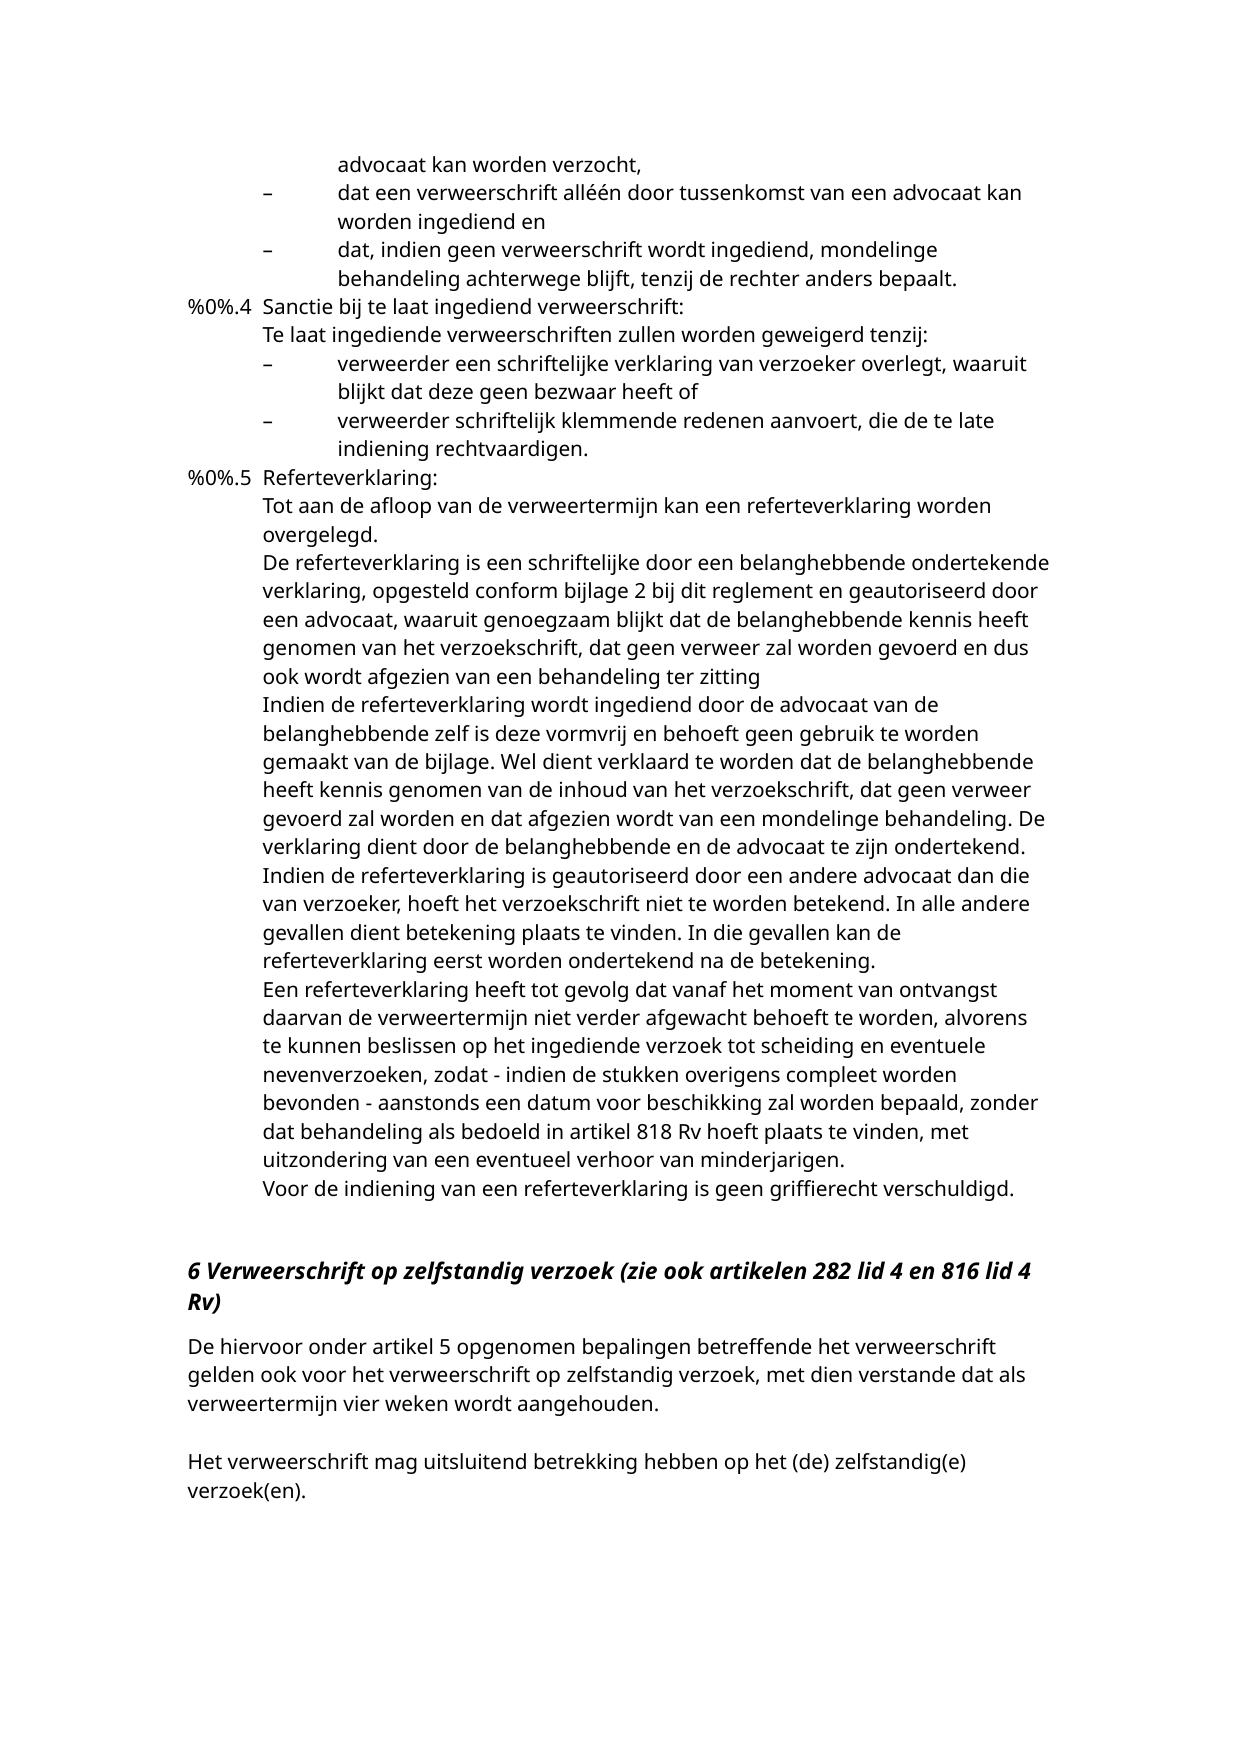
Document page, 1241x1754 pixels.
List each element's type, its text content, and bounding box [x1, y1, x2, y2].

list dat, indien geen verweerschrift wordt ingediend, mondelinge behandeling achterwege blijft, tenzij de rechter anders bepaalt. [262, 235, 1053, 292]
list De referteverklaring is een schriftelijke door een belanghebbende ondertekende verklaring, opgesteld conform bijlage 2 bij dit reglement en geautoriseerd door een advocaat, waaruit genoegzaam blijkt dat de belanghebbende kennis heeft genomen van het verzoekschrift, dat geen verweer zal worden gevoerd en dus ook wordt afgezien van een behandeling ter zitting [187, 548, 1053, 690]
list Te laat ingediende verweerschriften zullen worden geweigerd tenzij: [187, 321, 1053, 349]
list Indien de referteverklaring is geautoriseerd door een andere advocaat dan die van verzoeker, hoeft het verzoekschrift niet te worden betekend. In alle andere gevallen dient betekening plaats te vinden. In die gevallen kan de referteverklaring eerst worden ondertekend na de betekening. [187, 861, 1053, 975]
list dat een verweerschrift alléén door tussenkomst van een advocaat kan worden ingediend en [262, 178, 1053, 235]
list advocaat kan worden verzocht, [262, 150, 1053, 178]
list Voor de indiening van een referteverklaring is geen griffierecht verschuldigd. [187, 1174, 1053, 1202]
text Het verweerschrift mag uitsluitend betrekking hebben op het (de) zelfstandig(e) verzoek(en). [187, 1447, 1053, 1504]
text De hiervoor onder artikel 5 opgenomen bepalingen betreffende het verweerschrift gelden ook voor het verweerschrift op zelfstandig verzoek, met dien verstande dat als verweertermijn vier weken wordt aangehouden. [187, 1332, 1053, 1417]
list Sanctie bij te laat ingediend verweerschrift: [187, 292, 1053, 321]
subtitle 6 Verweerschrift op zelfstandig verzoek (zie ook artikelen 282 lid 4 en 816 lid 4 Rv) [187, 1255, 1053, 1317]
list Tot aan de afloop van de verweertermijn kan een referteverklaring worden overgelegd. [187, 491, 1053, 548]
list Een referteverklaring heeft tot gevolg dat vanaf het moment van ontvangst daarvan de verweertermijn niet verder afgewacht behoeft te worden, alvorens te kunnen beslissen op het ingediende verzoek tot scheiding en eventuele nevenverzoeken, zodat - indien de stukken overigens compleet worden bevonden - aanstonds een datum voor beschikking zal worden bepaald, zonder dat behandeling als bedoeld in artikel 818 Rv hoeft plaats te vinden, met uitzondering van een eventueel verhoor van minderjarigen. [187, 975, 1053, 1174]
list Indien de referteverklaring wordt ingediend door de advocaat van de belanghebbende zelf is deze vormvrij en behoeft geen gebruik te worden gemaakt van de bijlage. Wel dient verklaard te worden dat de belanghebbende heeft kennis genomen van de inhoud van het verzoekschrift, dat geen verweer gevoerd zal worden en dat afgezien wordt van een mondelinge behandeling. De verklaring dient door de belanghebbende en de advocaat te zijn ondertekend. [187, 690, 1053, 861]
list verweerder een schriftelijke verklaring van verzoeker overlegt, waaruit blijkt dat deze geen bezwaar heeft of [262, 349, 1053, 406]
list verweerder schriftelijk klemmende redenen aanvoert, die de te late indiening rechtvaardigen. [262, 406, 1053, 463]
list Referteverklaring: [187, 463, 1053, 491]
